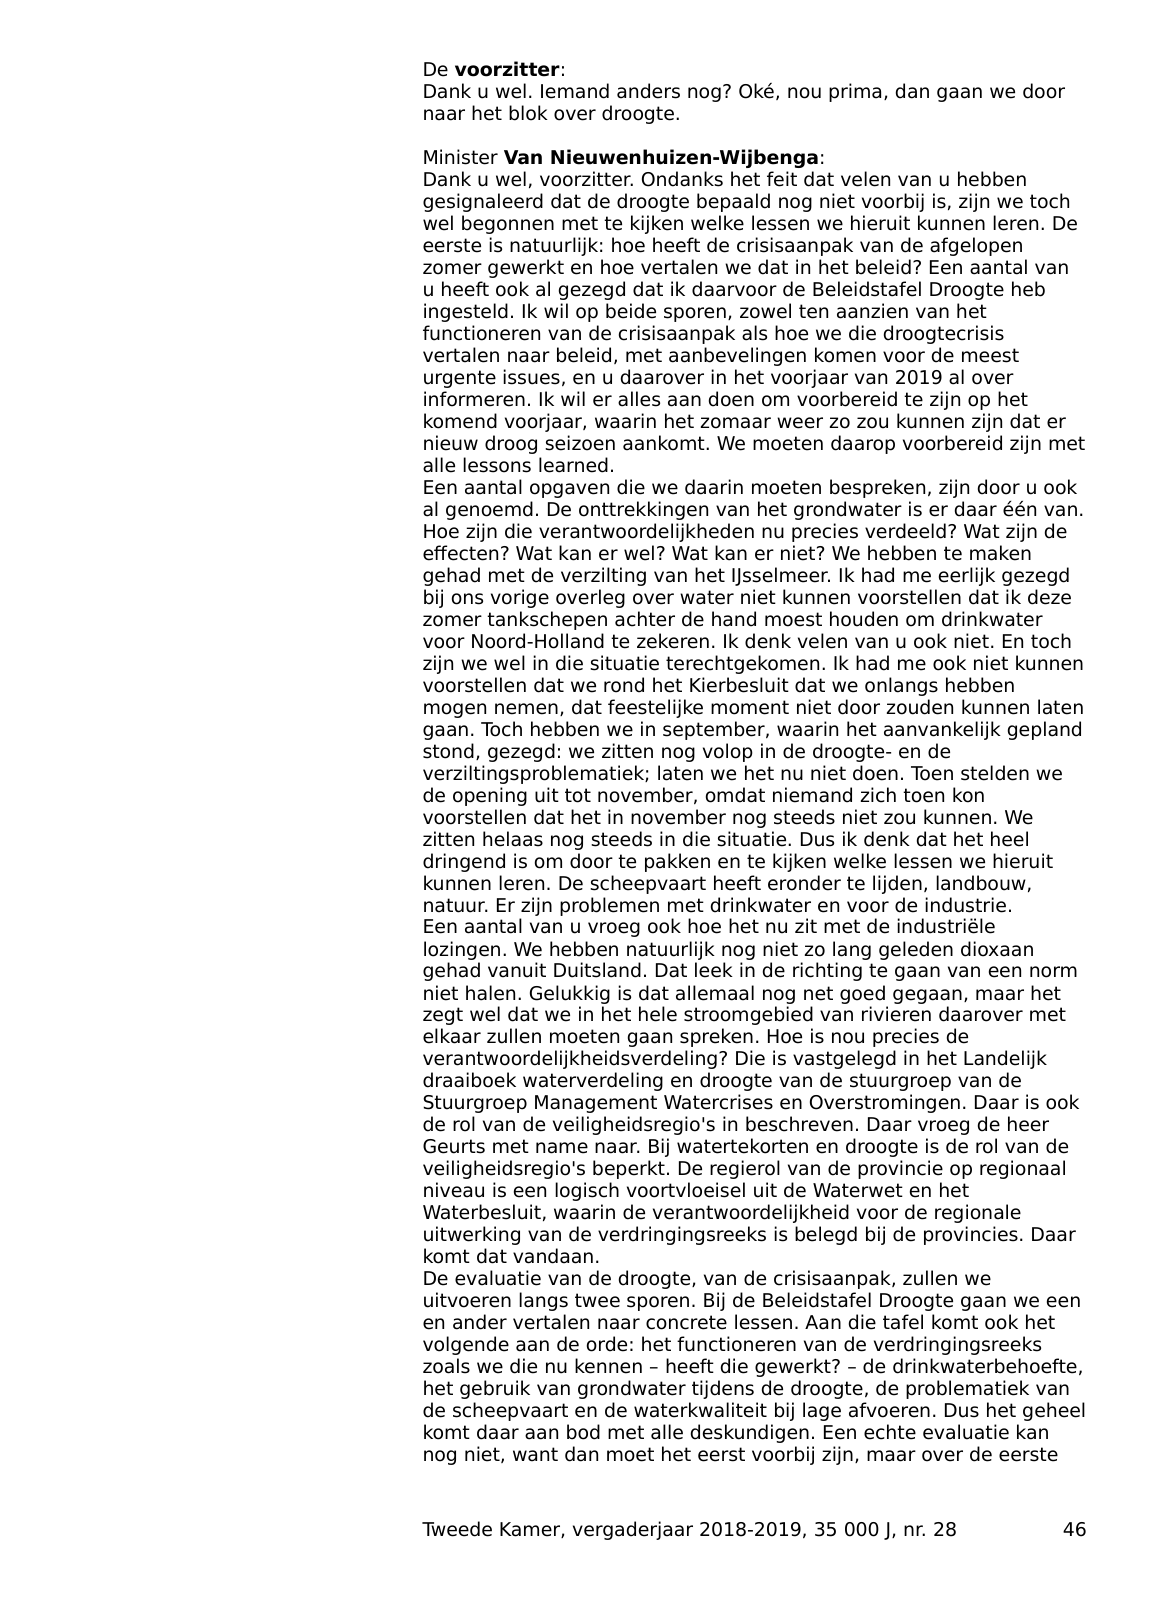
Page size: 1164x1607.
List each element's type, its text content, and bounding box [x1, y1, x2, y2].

text Een aantal van u vroeg ook hoe het nu zit met de industriële lozingen. We hebben natuurlijk nog niet zo lang geleden dioxaan gehad vanuit Duitsland. Dat leek in de richting te gaan van een norm niet halen. Gelukkig is dat allemaal nog net goed gegaan, maar het zegt wel dat we in het hele stroomgebied van rivieren daarover met elkaar zullen moeten gaan spreken. Hoe is nou precies de verantwoordelijkheidsverdeling? Die is vastgelegd in het Landelijk draaiboek waterverdeling en droogte van de stuurgroep van de Stuurgroep Management Watercrises en Overstromingen. Daar is ook de rol van de veiligheidsregio's in beschreven. Daar vroeg de heer Geurts met name naar. Bij watertekorten en droogte is de rol van de veiligheidsregio's beperkt. De regierol van de provincie op regionaal niveau is een logisch voortvloeisel uit de Waterwet en het Waterbesluit, waarin de verantwoordelijkheid voor de regionale uitwerking van de verdringingsreeks is belegd bij de provincies. Daar komt dat vandaan. [422, 916, 1087, 1268]
text Dank u wel. Iemand anders nog? Oké, nou prima, dan gaan we door naar het blok over droogte. [422, 81, 1087, 125]
text De voorzitter: [422, 59, 1087, 81]
text De evaluatie van de droogte, van de crisisaanpak, zullen we uitvoeren langs twee sporen. Bij de Beleidstafel Droogte gaan we een en ander vertalen naar concrete lessen. Aan die tafel komt ook het volgende aan de orde: het functioneren van de verdringingsreeks zoals we die nu kennen – heeft die gewerkt? – de drinkwaterbehoefte, het gebruik van grondwater tijdens de droogte, de problematiek van de scheepvaart en de waterkwaliteit bij lage afvoeren. Dus het geheel komt daar aan bod met alle deskundigen. Een echte evaluatie kan nog niet, want dan moet het eerst voorbij zijn, maar over de eerste [422, 1268, 1087, 1466]
text Minister Van Nieuwenhuizen-Wijbenga: [422, 147, 1087, 169]
text Dank u wel, voorzitter. Ondanks het feit dat velen van u hebben gesignaleerd dat de droogte bepaald nog niet voorbij is, zijn we toch wel begonnen met te kijken welke lessen we hieruit kunnen leren. De eerste is natuurlijk: hoe heeft de crisisaanpak van de afgelopen zomer gewerkt en hoe vertalen we dat in het beleid? Een aantal van u heeft ook al gezegd dat ik daarvoor de Beleidstafel Droogte heb ingesteld. Ik wil op beide sporen, zowel ten aanzien van het functioneren van de crisisaanpak als hoe we die droogtecrisis vertalen naar beleid, met aanbevelingen komen voor de meest urgente issues, en u daarover in het voorjaar van 2019 al over informeren. Ik wil er alles aan doen om voorbereid te zijn op het komend voorjaar, waarin het zomaar weer zo zou kunnen zijn dat er nieuw droog seizoen aankomt. We moeten daarop voorbereid zijn met alle lessons learned. [422, 169, 1087, 477]
text Een aantal opgaven die we daarin moeten bespreken, zijn door u ook al genoemd. De onttrekkingen van het grondwater is er daar één van. Hoe zijn die verantwoordelijkheden nu precies verdeeld? Wat zijn de effecten? Wat kan er wel? Wat kan er niet? We hebben te maken gehad met de verzilting van het IJsselmeer. Ik had me eerlijk gezegd bij ons vorige overleg over water niet kunnen voorstellen dat ik deze zomer tankschepen achter de hand moest houden om drinkwater voor Noord-Holland te zekeren. Ik denk velen van u ook niet. En toch zijn we wel in die situatie terechtgekomen. Ik had me ook niet kunnen voorstellen dat we rond het Kierbesluit dat we onlangs hebben mogen nemen, dat feestelijke moment niet door zouden kunnen laten gaan. Toch hebben we in september, waarin het aanvankelijk gepland stond, gezegd: we zitten nog volop in de droogte- en de verziltingsproblematiek; laten we het nu niet doen. Toen stelden we de opening uit tot november, omdat niemand zich toen kon voorstellen dat het in november nog steeds niet zou kunnen. We zitten helaas nog steeds in die situatie. Dus ik denk dat het heel dringend is om door te pakken en te kijken welke lessen we hieruit kunnen leren. De scheepvaart heeft eronder te lijden, landbouw, natuur. Er zijn problemen met drinkwater en voor de industrie. [422, 477, 1087, 916]
